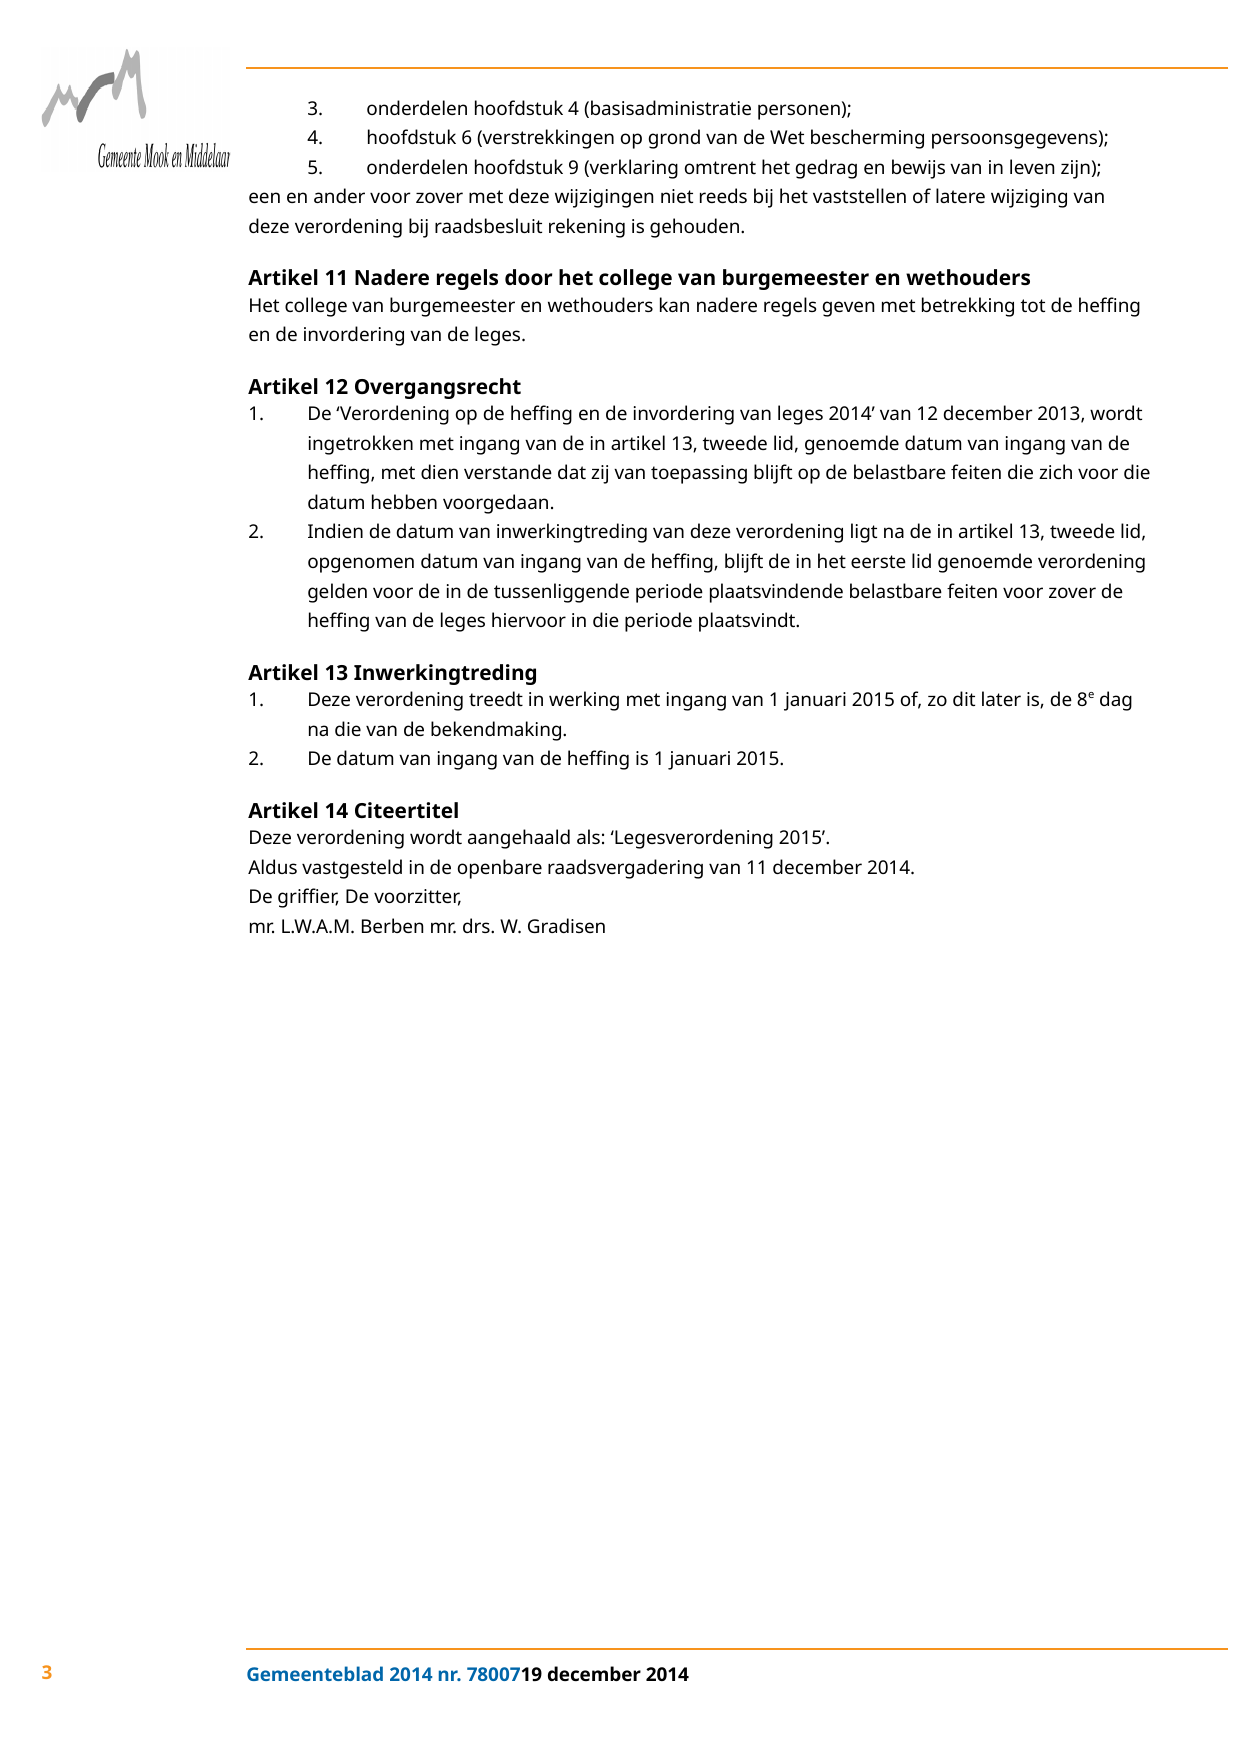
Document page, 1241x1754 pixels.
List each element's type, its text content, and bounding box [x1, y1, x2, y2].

text een en ander voor zover met deze wijzigingen niet reeds bij het vaststellen of latere wijziging van deze verordening bij raadsbesluit rekening is gehouden. [248, 183, 1152, 239]
list De datum van ingang van de heffing is 1 januari 2015. [248, 746, 1152, 771]
text De griffier, De voorzitter, [248, 883, 1152, 909]
text Deze verordening wordt aangehaald als: ‘Legesverordening 2015’. [248, 824, 1152, 850]
picture [41, 47, 231, 172]
list onderdelen hoofdstuk 9 (verklaring omtrent het gedrag en bewijs van in leven zijn); [307, 154, 1152, 180]
list Deze verordening treedt in werking met ingang van 1 januari 2015 of, zo dit later is, de 8e dag na die van de bekendmaking. [248, 686, 1152, 742]
text Artikel 13 Inwerkingtreding [248, 658, 1152, 686]
list hoofdstuk 6 (verstrekkingen op grond van de Wet bescherming persoonsgegevens); [307, 124, 1152, 150]
list onderdelen hoofdstuk 4 (basisadministratie personen); [307, 95, 1152, 121]
text Aldus vastgesteld in de openbare raadsvergadering van 11 december 2014. [248, 854, 1152, 880]
text mr. L.W.A.M. Berben mr. drs. W. Gradisen [248, 913, 1152, 939]
text Artikel 14 Citeertitel [248, 796, 1152, 824]
list Indien de datum van inwerkingtreding van deze verordening ligt na de in artikel 13, tweede lid, opgenomen datum van ingang van de heffing, blijft de in het eerste lid genoemde verordening gelden voor de in de tussenliggende periode plaatsvindende belastbare feiten voor zover de heffing van de leges hiervoor in die periode plaatsvindt. [248, 519, 1152, 633]
text Artikel 11 Nadere regels door het college van burgemeester en wethouders [248, 263, 1152, 292]
text Artikel 12 Overgangsrecht [248, 372, 1152, 400]
list De ‘Verordening op de heffing en de invordering van leges 2014’ van 12 december 2013, wordt ingetrokken met ingang van de in artikel 13, tweede lid, genoemde datum van ingang van de heffing, met dien verstande dat zij van toepassing blijft op de belastbare feiten die zich voor die datum hebben voorgedaan. [248, 400, 1152, 515]
text Het college van burgemeester en wethouders kan nadere regels geven met betrekking tot de heffing en de invordering van de leges. [248, 292, 1152, 347]
